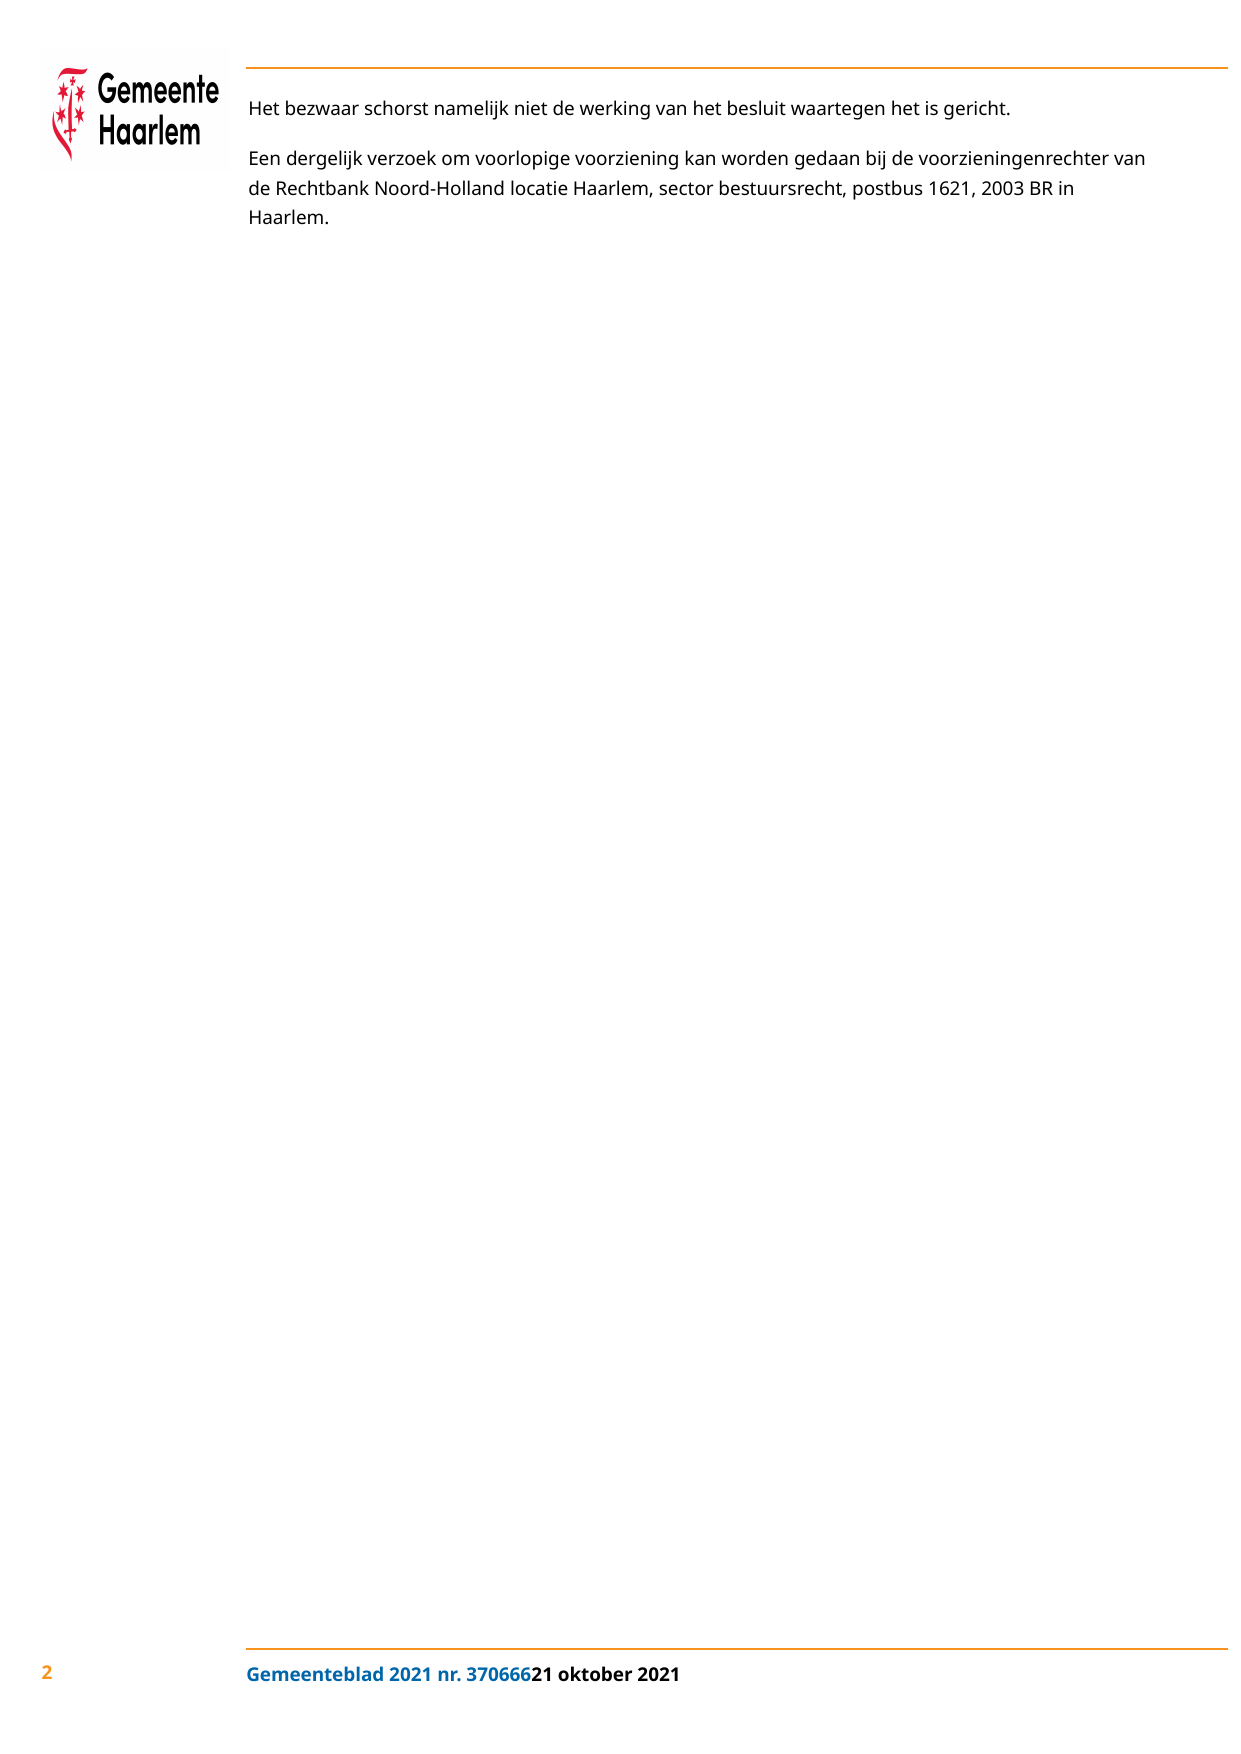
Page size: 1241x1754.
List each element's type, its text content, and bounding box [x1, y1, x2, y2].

picture [41, 47, 231, 172]
text Het bezwaar schorst namelijk niet de werking van het besluit waartegen het is gericht. [248, 95, 1152, 121]
text Een dergelijk verzoek om voorlopige voorziening kan worden gedaan bij de voorzieningenrechter van de Rechtbank Noord-Holland locatie Haarlem, sector bestuursrecht, postbus 1621, 2003 BR in Haarlem. [248, 145, 1152, 230]
